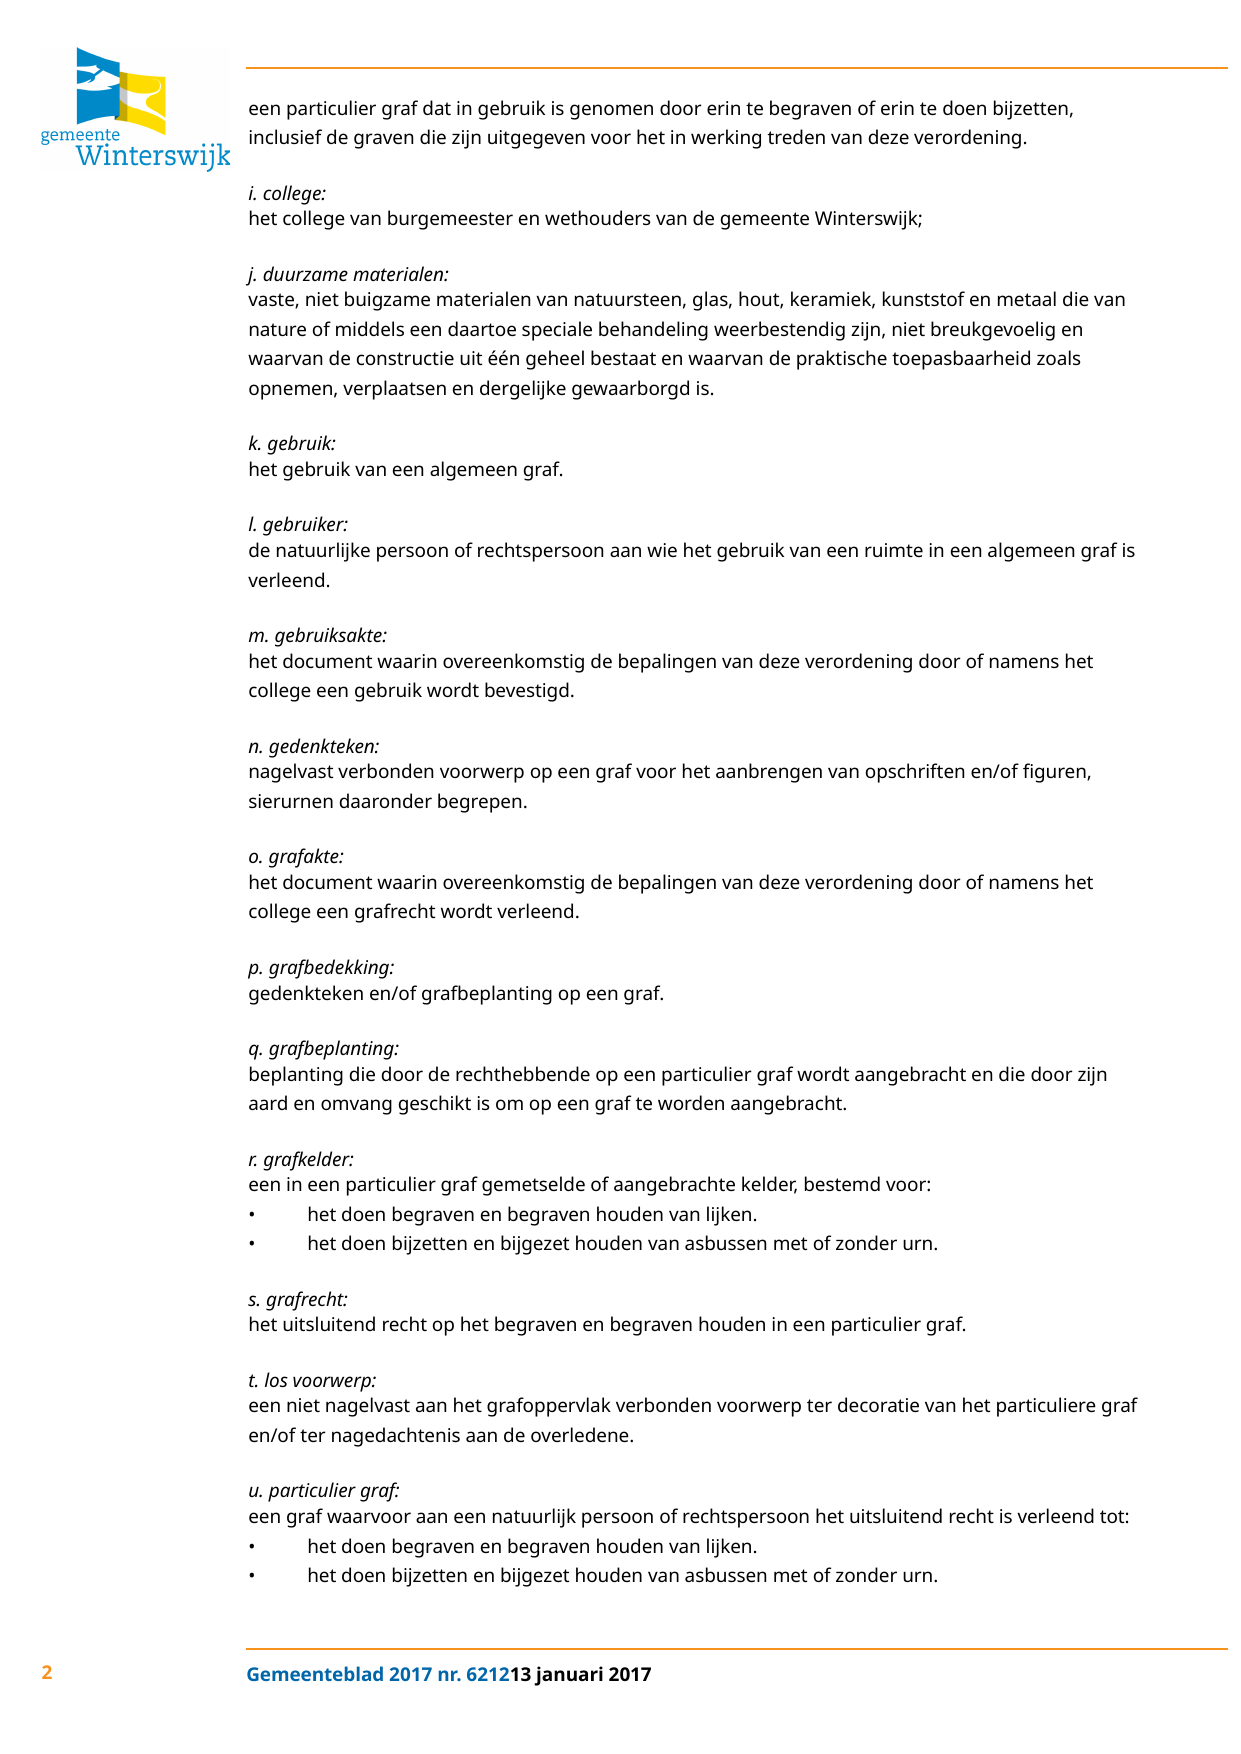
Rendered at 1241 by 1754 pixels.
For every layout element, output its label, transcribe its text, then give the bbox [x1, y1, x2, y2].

text l. gebruiker: [248, 512, 1152, 537]
text een graf waarvoor aan een natuurlijk persoon of rechtspersoon het uitsluitend recht is verleend tot: [248, 1503, 1152, 1529]
text t. los voorwerp: [248, 1367, 1152, 1393]
text k. gebruik: [248, 431, 1152, 456]
list het doen begraven en begraven houden van lijken. [248, 1533, 1152, 1559]
list het doen bijzetten en bijgezet houden van asbussen met of zonder urn. [248, 1562, 1152, 1588]
text o. grafakte: [248, 843, 1152, 869]
text het college van burgemeester en wethouders van de gemeente Winterswijk; [248, 205, 1152, 231]
text j. duurzame materialen: [248, 261, 1152, 286]
text i. college: [248, 180, 1152, 205]
text een niet nagelvast aan het grafoppervlak verbonden voorwerp ter decoratie van het particuliere graf en/of ter nagedachtenis aan de overledene. [248, 1393, 1152, 1448]
text s. grafrecht: [248, 1286, 1152, 1312]
text vaste, niet buigzame materialen van natuursteen, glas, hout, keramiek, kunststof en metaal die van nature of middels een daartoe speciale behandeling weerbestendig zijn, niet breukgevoelig en waarvan de constructie uit één geheel bestaat en waarvan de praktische toepasbaarheid zoals opnemen, verplaatsen en dergelijke gewaarborgd is. [248, 286, 1152, 401]
text het gebruik van een algemeen graf. [248, 456, 1152, 482]
text n. gedenkteken: [248, 733, 1152, 758]
text een in een particulier graf gemetselde of aangebrachte kelder, bestemd voor: [248, 1171, 1152, 1197]
text nagelvast verbonden voorwerp op een graf voor het aanbrengen van opschriften en/of figuren, sierurnen daaronder begrepen. [248, 758, 1152, 814]
text q. grafbeplanting: [248, 1035, 1152, 1061]
text het uitsluitend recht op het begraven en begraven houden in een particulier graf. [248, 1312, 1152, 1337]
text de natuurlijke persoon of rechtspersoon aan wie het gebruik van een ruimte in een algemeen graf is verleend. [248, 537, 1152, 593]
list het doen begraven en begraven houden van lijken. [248, 1201, 1152, 1227]
text het document waarin overeenkomstig de bepalingen van deze verordening door of namens het college een grafrecht wordt verleend. [248, 869, 1152, 924]
text r. grafkelder: [248, 1146, 1152, 1171]
picture [41, 47, 231, 172]
text m. gebruiksakte: [248, 622, 1152, 648]
text u. particulier graf: [248, 1478, 1152, 1503]
picture [225, 153, 231, 162]
text p. grafbedekking: [248, 954, 1152, 980]
text het document waarin overeenkomstig de bepalingen van deze verordening door of namens het college een gebruik wordt bevestigd. [248, 648, 1152, 703]
text gedenkteken en/of grafbeplanting op een graf. [248, 980, 1152, 1006]
list het doen bijzetten en bijgezet houden van asbussen met of zonder urn. [248, 1231, 1152, 1256]
text een particulier graf dat in gebruik is genomen door erin te begraven of erin te doen bijzetten, inclusief de graven die zijn uitgegeven voor het in werking treden van deze verordening. [248, 95, 1152, 150]
text beplanting die door de rechthebbende op een particulier graf wordt aangebracht en die door zijn aard en omvang geschikt is om op een graf te worden aangebracht. [248, 1061, 1152, 1116]
